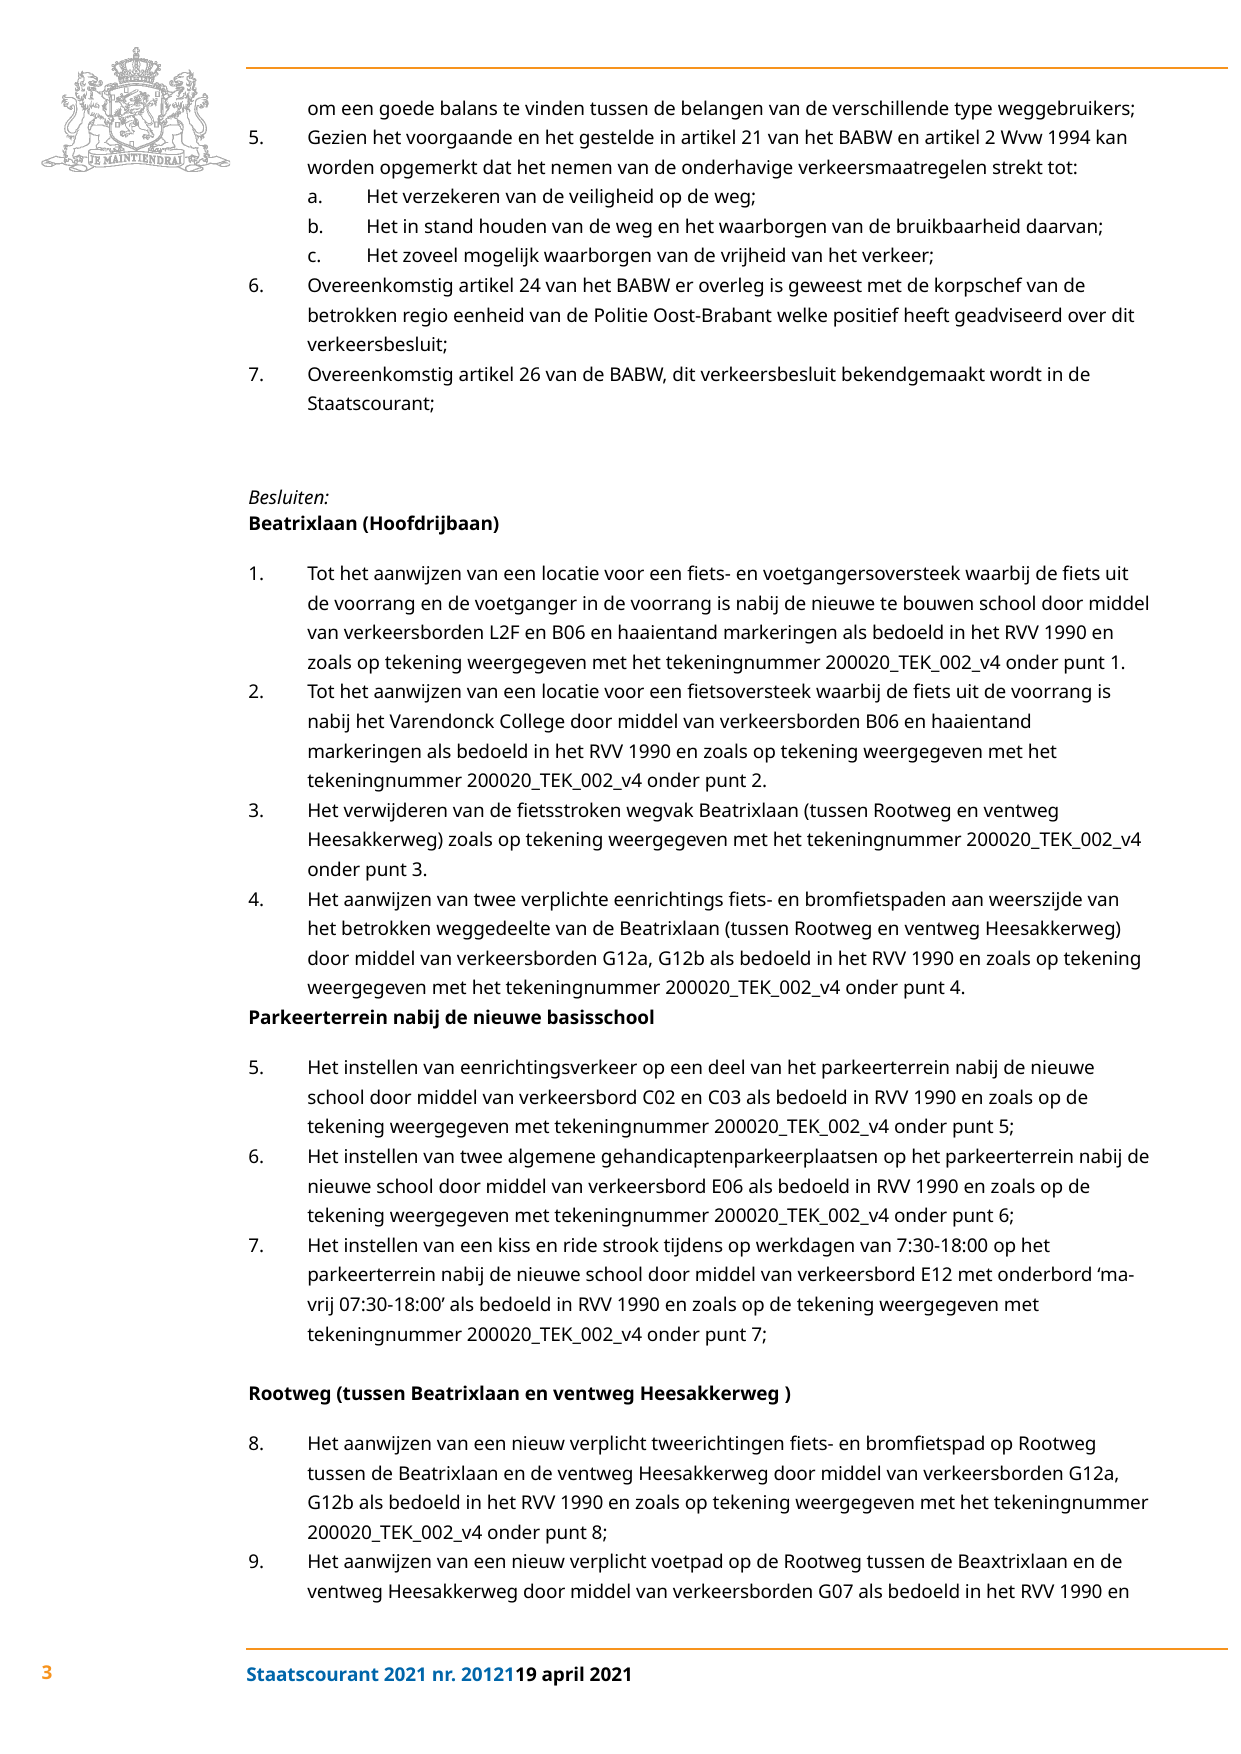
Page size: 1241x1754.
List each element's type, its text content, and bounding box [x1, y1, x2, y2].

text Rootweg (tussen Beatrixlaan en ventweg Heesakkerweg ) [248, 1380, 1152, 1406]
picture [41, 47, 231, 172]
list Het aanwijzen van twee verplichte eenrichtings fiets- en bromfietspaden aan weerszijde van het betrokken weggedeelte van de Beatrixlaan (tussen Rootweg en ventweg Heesakkerweg) door middel van verkeersborden G12a, G12b als bedoeld in het RVV 1990 en zoals op tekening weergegeven met het tekeningnummer 200020_TEK_002_v4 onder punt 4. [248, 886, 1152, 1000]
list Het instellen van een kiss en ride strook tijdens op werkdagen van 7:30-18:00 op het parkeerterrein nabij de nieuwe school door middel van verkeersbord E12 met onderbord ‘ma-vrij 07:30-18:00’ als bedoeld in RVV 1990 en zoals op de tekening weergegeven met tekeningnummer 200020_TEK_002_v4 onder punt 7; [248, 1232, 1152, 1346]
list Overeenkomstig artikel 26 van de BABW, dit verkeersbesluit bekendgemaakt wordt in de Staatscourant; [248, 361, 1152, 416]
list Tot het aanwijzen van een locatie voor een fietsoversteek waarbij de fiets uit de voorrang is nabij het Varendonck College door middel van verkeersborden B06 en haaientand markeringen als bedoeld in het RVV 1990 en zoals op tekening weergegeven met het tekeningnummer 200020_TEK_002_v4 onder punt 2. [248, 679, 1152, 793]
text Besluiten: [248, 484, 1152, 510]
list Het in stand houden van de weg en het waarborgen van de bruikbaarheid daarvan; [307, 213, 1152, 239]
list Het instellen van eenrichtingsverkeer op een deel van het parkeerterrein nabij de nieuwe school door middel van verkeersbord C02 en C03 als bedoeld in RVV 1990 en zoals op de tekening weergegeven met tekeningnummer 200020_TEK_002_v4 onder punt 5; [248, 1054, 1152, 1139]
list om een goede balans te vinden tussen de belangen van de verschillende type weggebruikers; [248, 95, 1152, 121]
text Beatrixlaan (Hoofdrijbaan) [248, 510, 1152, 536]
list Overeenkomstig artikel 24 van het BABW er overleg is geweest met de korpschef van de betrokken regio eenheid van de Politie Oost-Brabant welke positief heeft geadviseerd over dit verkeersbesluit; [248, 272, 1152, 357]
list Het zoveel mogelijk waarborgen van de vrijheid van het verkeer; [307, 243, 1152, 268]
list Tot het aanwijzen van een locatie voor een fiets- en voetgangersoversteek waarbij de fiets uit de voorrang en de voetganger in de voorrang is nabij de nieuwe te bouwen school door middel van verkeersborden L2F en B06 en haaientand markeringen als bedoeld in het RVV 1990 en zoals op tekening weergegeven met het tekeningnummer 200020_TEK_002_v4 onder punt 1. [248, 560, 1152, 675]
list Het verwijderen van de fietsstroken wegvak Beatrixlaan (tussen Rootweg en ventweg Heesakkerweg) zoals op tekening weergegeven met het tekeningnummer 200020_TEK_002_v4 onder punt 3. [248, 797, 1152, 882]
list Het verzekeren van de veiligheid op de weg; [307, 183, 1152, 209]
list Het aanwijzen van een nieuw verplicht tweerichtingen fiets- en bromfietspad op Rootweg tussen de Beatrixlaan en de ventweg Heesakkerweg door middel van verkeersborden G12a, G12b als bedoeld in het RVV 1990 en zoals op tekening weergegeven met het tekeningnummer 200020_TEK_002_v4 onder punt 8; [248, 1430, 1152, 1545]
list Gezien het voorgaande en het gestelde in artikel 21 van het BABW en artikel 2 Wvw 1994 kan worden opgemerkt dat het nemen van de onderhavige verkeersmaatregelen strekt tot: [248, 124, 1152, 180]
text Parkeerterrein nabij de nieuwe basisschool [248, 1004, 1152, 1030]
list Het instellen van twee algemene gehandicaptenparkeerplaatsen op het parkeerterrein nabij de nieuwe school door middel van verkeersbord E06 als bedoeld in RVV 1990 en zoals op de tekening weergegeven met tekeningnummer 200020_TEK_002_v4 onder punt 6; [248, 1143, 1152, 1228]
list Het aanwijzen van een nieuw verplicht voetpad op de Rootweg tussen de Beaxtrixlaan en de ventweg Heesakkerweg door middel van verkeersborden G07 als bedoeld in het RVV 1990 en [248, 1549, 1152, 1604]
